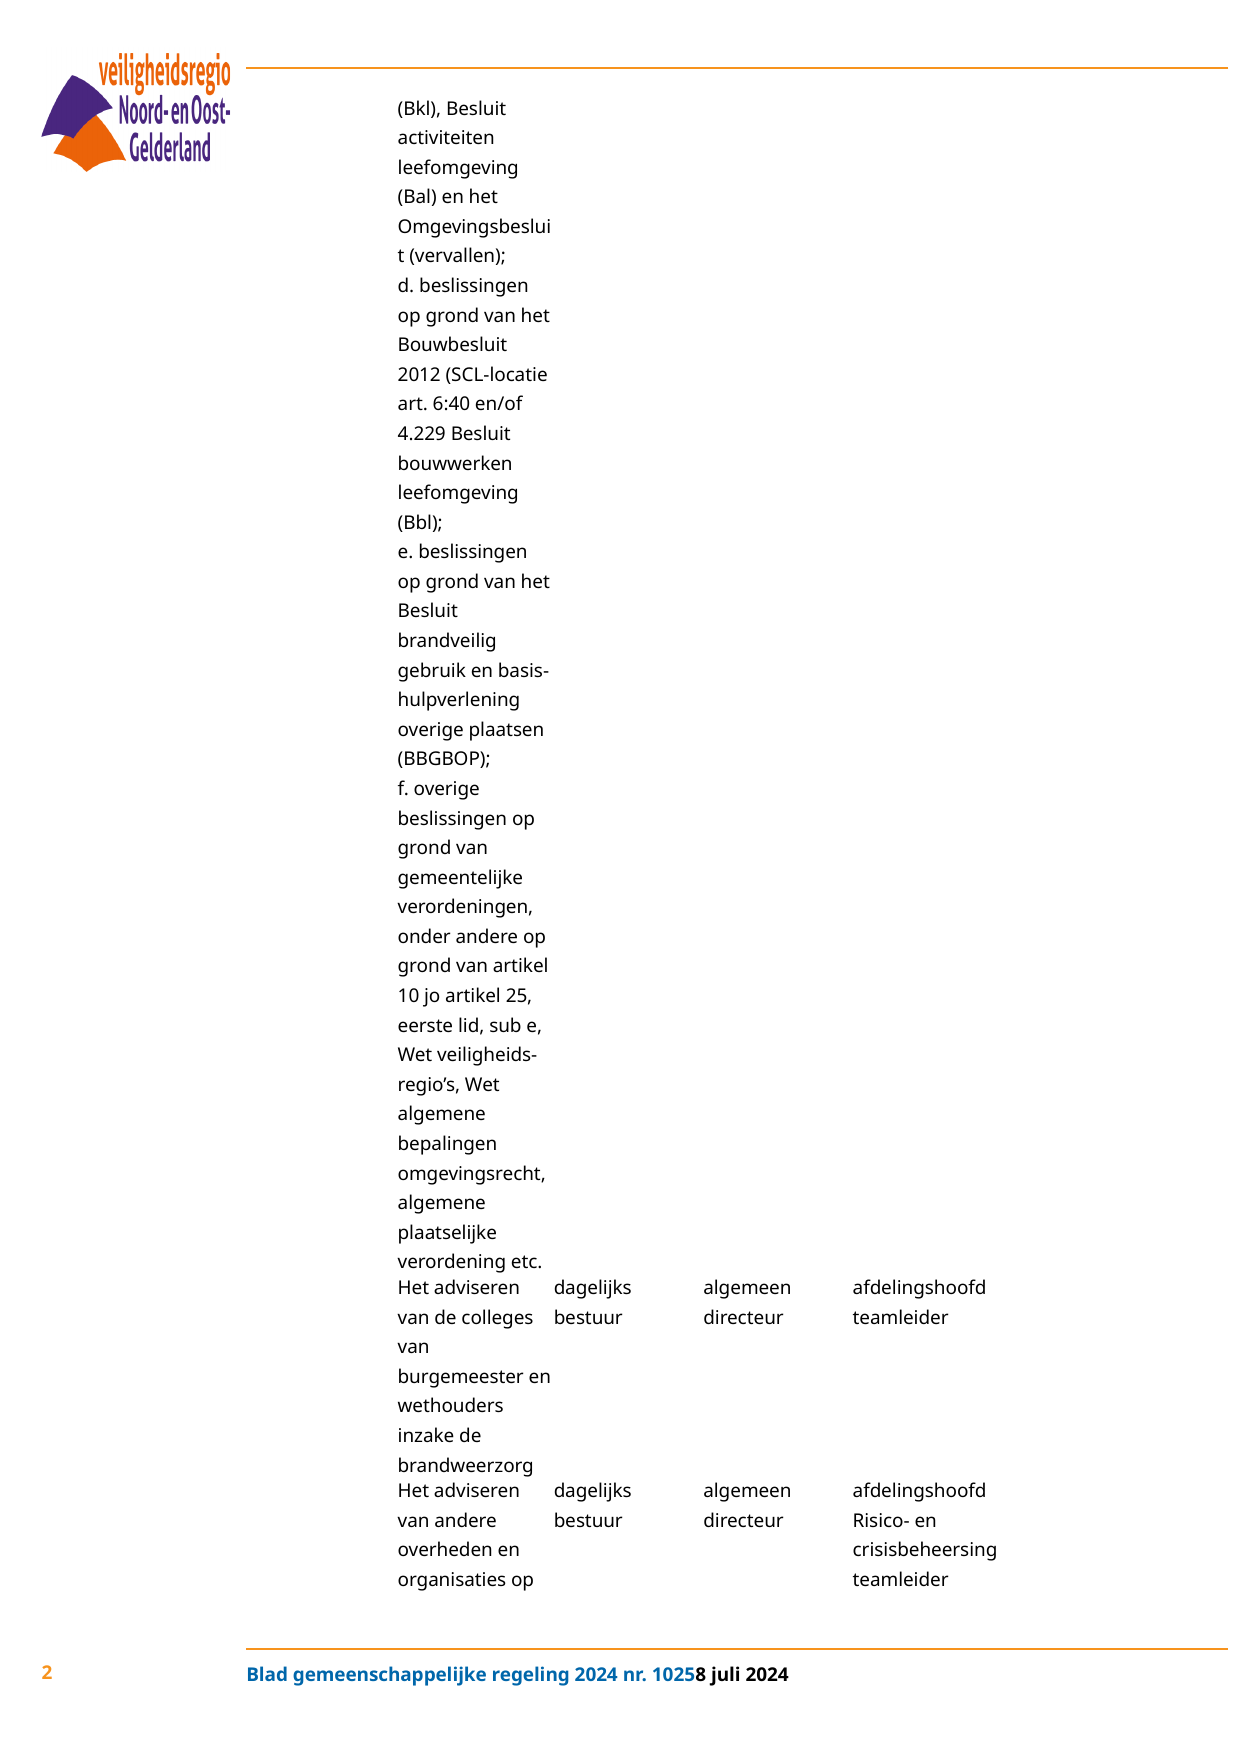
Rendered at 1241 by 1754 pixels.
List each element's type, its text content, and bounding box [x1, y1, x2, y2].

table_cell [248, 95, 397, 1274]
table_cell dagelijks bestuur [554, 1274, 703, 1477]
table_cell Het adviseren van de colleges van burgemeester en wethouders inzake de brandweerzorg [398, 1274, 553, 1477]
picture [41, 47, 231, 172]
table_cell afdelingshoofd Risico- en crisisbeheersing teamleider [853, 1478, 1002, 1592]
table_cell Het adviseren van andere overheden en organisaties op [398, 1478, 553, 1592]
table_cell [853, 95, 1002, 1274]
table_cell algemeen directeur [703, 1274, 852, 1477]
table_cell [703, 95, 852, 1274]
table_cell [248, 1274, 397, 1477]
table_cell [248, 1478, 397, 1592]
table_cell [1002, 95, 1152, 1274]
table_cell afdelingshoofd teamleider [853, 1274, 1002, 1477]
table_cell [554, 95, 703, 1274]
table_cell (Bkl), Besluit activiteiten leefomgeving (Bal) en het Omgevingsbesluit (vervallen); d. beslissingen op grond van het Bouwbesluit 2012 (SCL-locatie art. 6:40 en/of 4.229 Besluit bouwwerken leefomgeving (Bbl); e. beslissingen op grond van het Besluit brandveilig gebruik en basis-hulpverlening overige plaatsen (BBGBOP); f. overige beslissingen op grond van gemeentelijke verordeningen, onder andere op grond van artikel 10 jo artikel 25, eerste lid, sub e, Wet veiligheids-regio’s, Wet algemene bepalingen omgevingsrecht, algemene plaatselijke verordening etc. [398, 95, 553, 1274]
table_cell algemeen directeur [703, 1478, 852, 1592]
table_cell [1002, 1274, 1152, 1477]
table_cell dagelijks bestuur [554, 1478, 703, 1592]
table_cell [1002, 1478, 1152, 1592]
